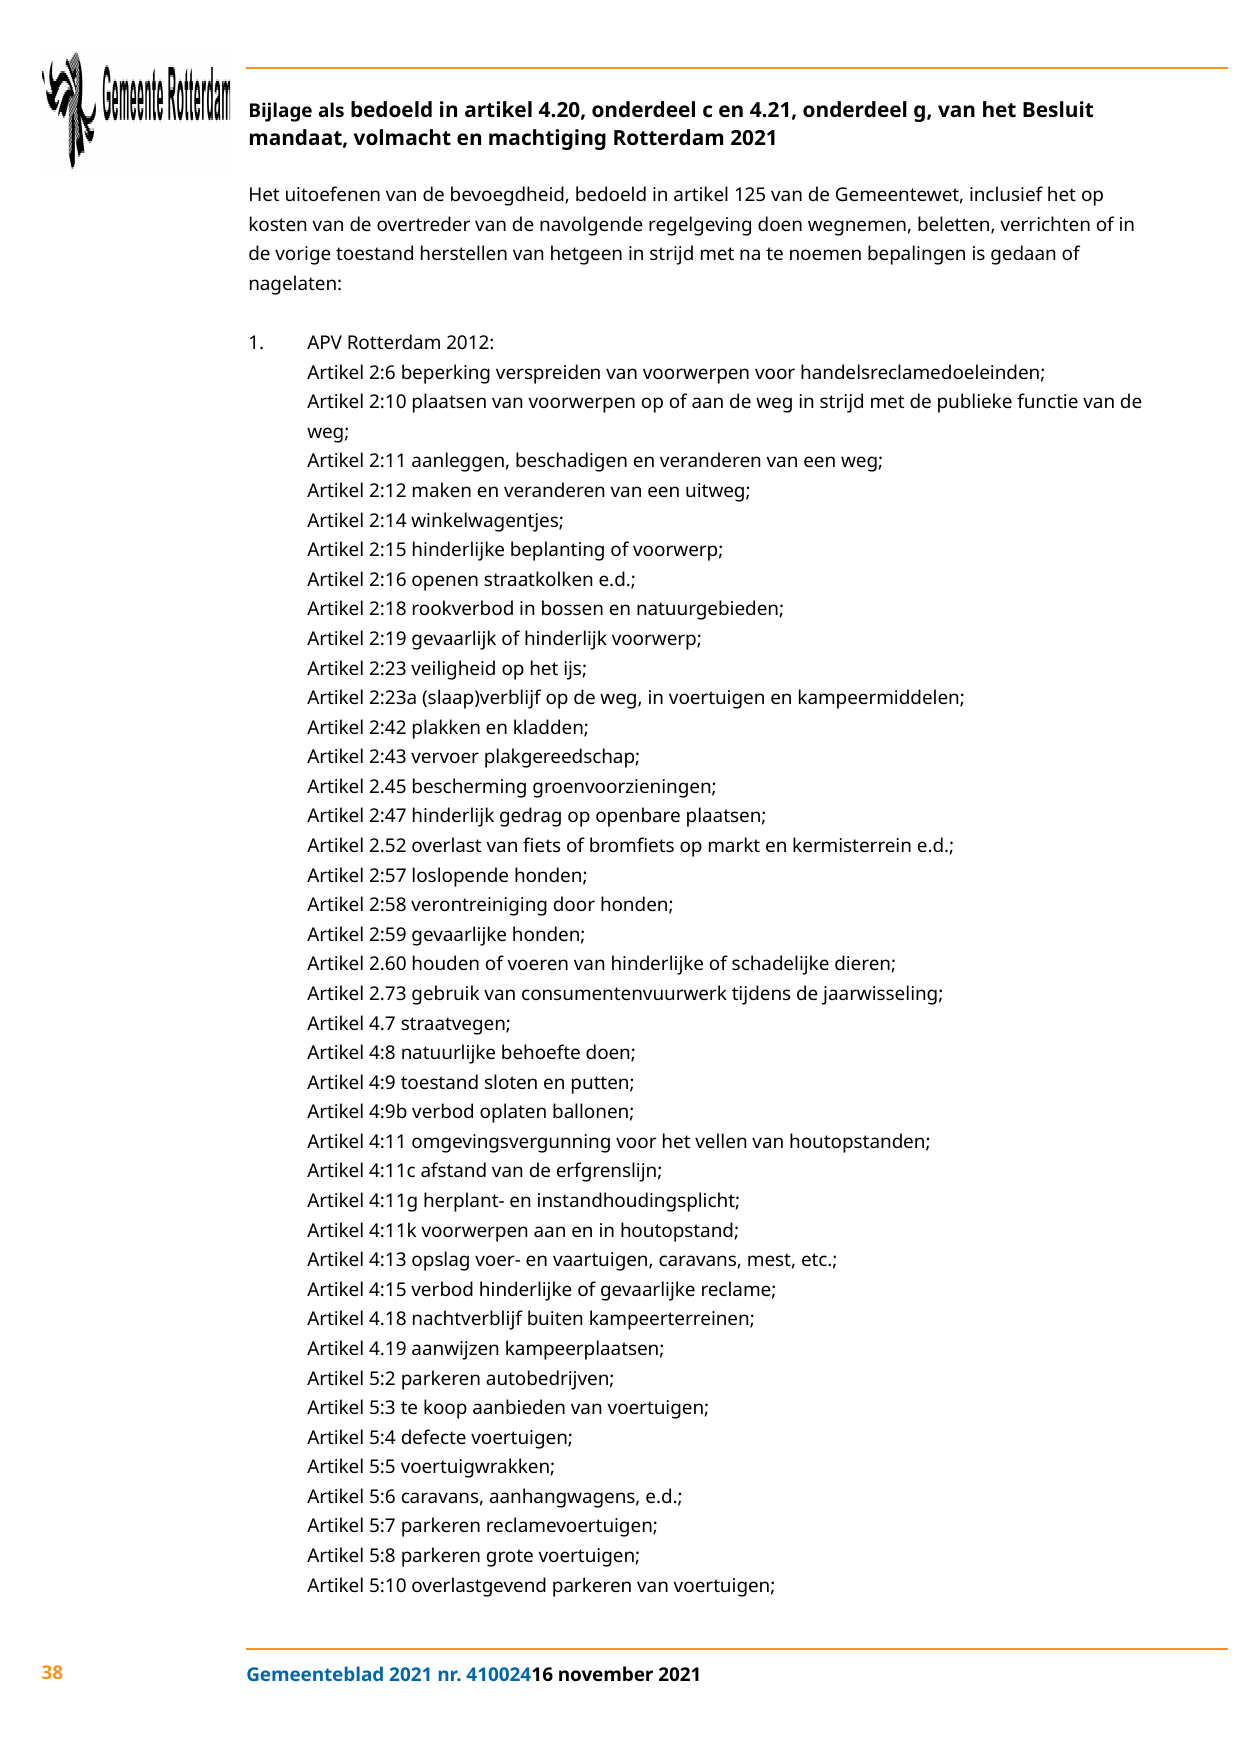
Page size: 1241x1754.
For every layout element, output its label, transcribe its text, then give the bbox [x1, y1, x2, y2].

list Artikel 2:12 maken en veranderen van een uitweg; [248, 477, 1152, 503]
list Artikel 2.45 bescherming groenvoorzieningen; [248, 773, 1152, 799]
text Bijlage als bedoeld in artikel 4.20, onderdeel c en 4.21, onderdeel g, van het Besluit mandaat, volmacht en machtiging Rotterdam 2021 [248, 95, 1152, 152]
list Artikel 2:57 loslopende honden; [248, 862, 1152, 887]
picture [41, 47, 231, 172]
list Artikel 5:5 voertuigwrakken; [248, 1453, 1152, 1479]
list Artikel 2:14 winkelwagentjes; [248, 507, 1152, 532]
list Artikel 2:23a (slaap)verblijf op de weg, in voertuigen en kampeermiddelen; [248, 684, 1152, 710]
list Artikel 5:7 parkeren reclamevoertuigen; [248, 1513, 1152, 1538]
list Artikel 2:16 openen straatkolken e.d.; [248, 566, 1152, 592]
list Artikel 5:3 te koop aanbieden van voertuigen; [248, 1394, 1152, 1420]
list Artikel 4:9b verbod oplaten ballonen; [248, 1098, 1152, 1124]
list Artikel 2:58 verontreiniging door honden; [248, 891, 1152, 917]
list Artikel 5:6 caravans, aanhangwagens, e.d.; [248, 1483, 1152, 1509]
list Artikel 2.60 houden of voeren van hinderlijke of schadelijke dieren; [248, 951, 1152, 976]
list Artikel 2:59 gevaarlijke honden; [248, 921, 1152, 947]
list Artikel 4:9 toestand sloten en putten; [248, 1069, 1152, 1094]
list Artikel 2:18 rookverbod in bossen en natuurgebieden; [248, 596, 1152, 621]
list Artikel 2.52 overlast van fiets of bromfiets op markt en kermisterrein e.d.; [248, 832, 1152, 858]
list Artikel 2:23 veiligheid op het ijs; [248, 655, 1152, 680]
list Artikel 5:10 overlastgevend parkeren van voertuigen; [248, 1572, 1152, 1597]
list Artikel 2:15 hinderlijke beplanting of voorwerp; [248, 536, 1152, 562]
list Artikel 4:11 omgevingsvergunning voor het vellen van houtopstanden; [248, 1128, 1152, 1154]
list Artikel 4.18 nachtverblijf buiten kampeerterreinen; [248, 1306, 1152, 1331]
list Artikel 2:47 hinderlijk gedrag op openbare plaatsen; [248, 803, 1152, 828]
list Artikel 2:43 vervoer plakgereedschap; [248, 743, 1152, 769]
list Artikel 2:11 aanleggen, beschadigen en veranderen van een weg; [248, 448, 1152, 473]
list Artikel 2:6 beperking verspreiden van voorwerpen voor handelsreclamedoeleinden; [248, 359, 1152, 384]
list Artikel 2.73 gebruik van consumentenvuurwerk tijdens de jaarwisseling; [248, 980, 1152, 1006]
list Artikel 4:11k voorwerpen aan en in houtopstand; [248, 1217, 1152, 1242]
list Artikel 4.7 straatvegen; [248, 1010, 1152, 1035]
list Artikel 4:8 natuurlijke behoefte doen; [248, 1039, 1152, 1065]
list Artikel 4:15 verbod hinderlijke of gevaarlijke reclame; [248, 1276, 1152, 1302]
list Artikel 4:11g herplant- en instandhoudingsplicht; [248, 1187, 1152, 1213]
list Artikel 2:42 plakken en kladden; [248, 714, 1152, 739]
list Artikel 2:19 gevaarlijk of hinderlijk voorwerp; [248, 625, 1152, 651]
list Artikel 2:10 plaatsen van voorwerpen op of aan de weg in strijd met de publieke functie van de weg; [248, 388, 1152, 444]
list Artikel 4:13 opslag voer- en vaartuigen, caravans, mest, etc.; [248, 1246, 1152, 1272]
list Artikel 5:8 parkeren grote voertuigen; [248, 1542, 1152, 1568]
list Artikel 5:4 defecte voertuigen; [248, 1424, 1152, 1449]
list Artikel 4.19 aanwijzen kampeerplaatsen; [248, 1335, 1152, 1361]
list Artikel 4:11c afstand van de erfgrenslijn; [248, 1158, 1152, 1183]
list Artikel 5:2 parkeren autobedrijven; [248, 1365, 1152, 1390]
text Het uitoefenen van de bevoegdheid, bedoeld in artikel 125 van de Gemeentewet, inclusief het op kosten van de overtreder van de navolgende regelgeving doen wegnemen, beletten, verrichten of in de vorige toestand herstellen van hetgeen in strijd met na te noemen bepalingen is gedaan of nagelaten: [248, 181, 1152, 296]
list APV Rotterdam 2012: [248, 329, 1152, 355]
